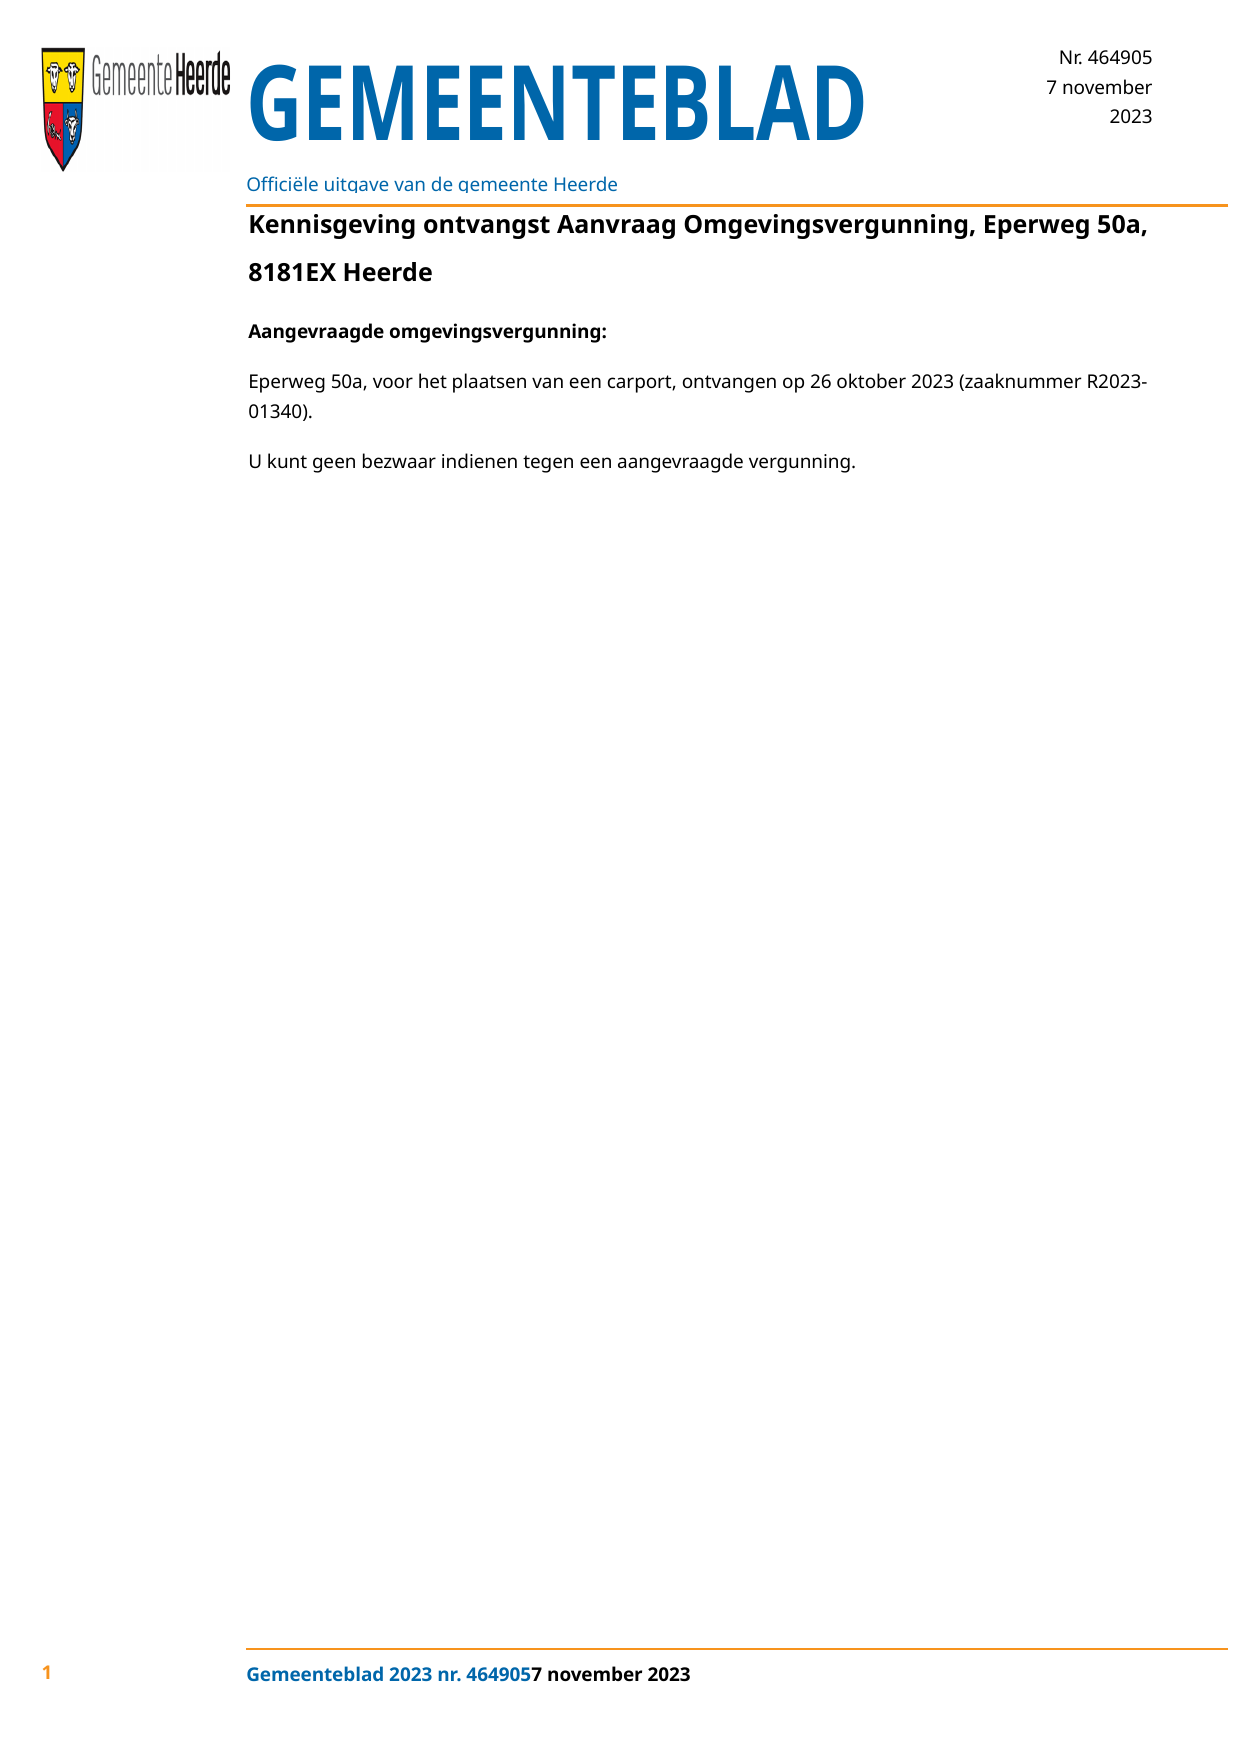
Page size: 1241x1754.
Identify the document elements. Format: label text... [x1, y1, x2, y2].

text Kennisgeving ontvangst Aanvraag Omgevingsvergunning, Eperweg 50a, 8181EX Heerde [248, 207, 1152, 288]
text Eperweg 50a, voor het plaatsen van een carport, ontvangen op 26 oktober 2023 (zaaknummer R2023-01340). [248, 368, 1152, 424]
text Aangevraagde omgevingsvergunning: [248, 318, 1152, 344]
text U kunt geen bezwaar indienen tegen een aangevraagde vergunning. [248, 448, 1152, 474]
picture [41, 47, 231, 172]
